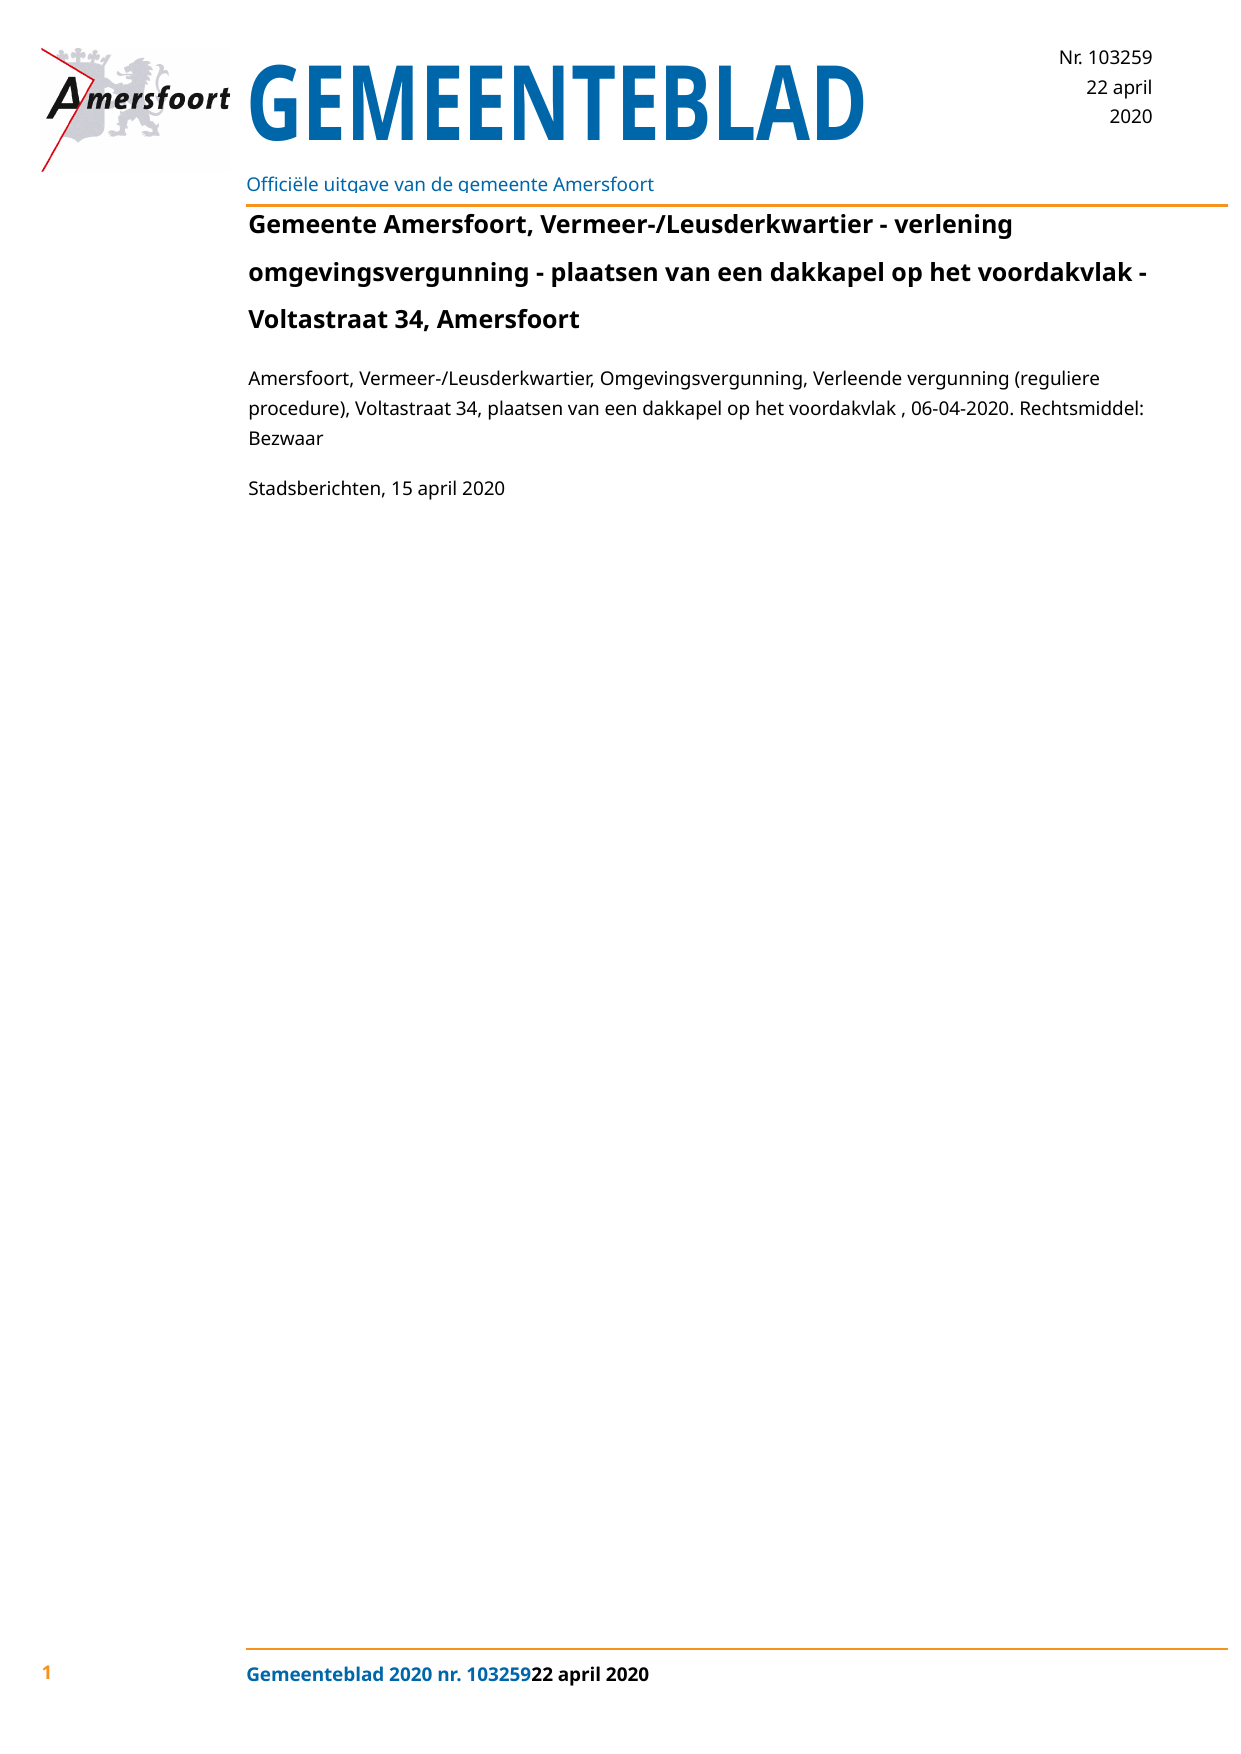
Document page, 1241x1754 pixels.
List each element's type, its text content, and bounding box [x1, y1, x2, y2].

picture [41, 47, 231, 172]
text Stadsberichten, 15 april 2020 [248, 475, 1152, 501]
text Amersfoort, Vermeer-/Leusderkwartier, Omgevingsvergunning, Verleende vergunning (reguliere procedure), Voltastraat 34, plaatsen van een dakkapel op het voordakvlak , 06-04-2020. Rechtsmiddel: Bezwaar [248, 366, 1152, 450]
text Gemeente Amersfoort, Vermeer-/Leusderkwartier - verlening omgevingsvergunning - plaatsen van een dakkapel op het voordakvlak - Voltastraat 34, Amersfoort [248, 207, 1152, 336]
